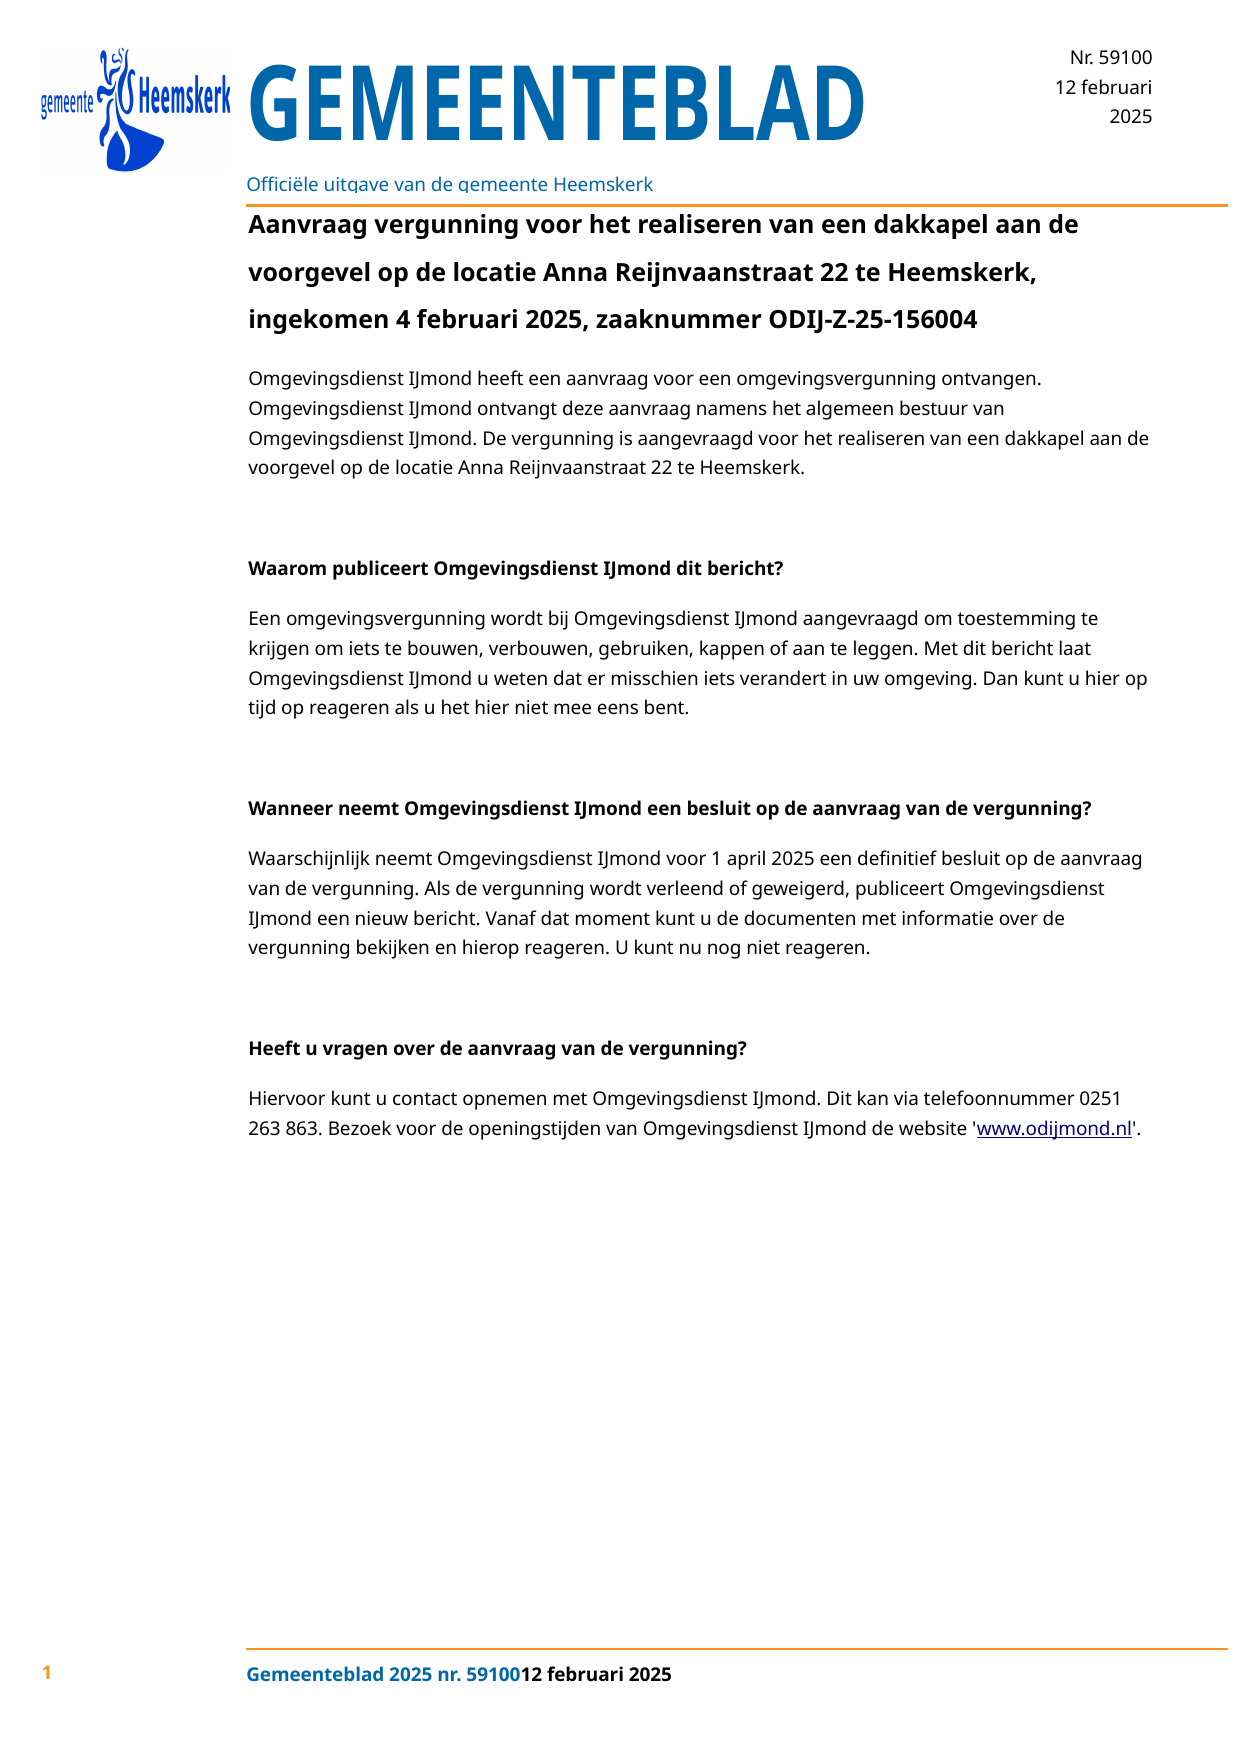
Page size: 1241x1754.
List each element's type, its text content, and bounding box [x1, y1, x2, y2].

text Hiervoor kunt u contact opnemen met Omgevingsdienst IJmond. Dit kan via telefoonnummer 0251 263 863. Bezoek voor de openingstijden van Omgevingsdienst IJmond de website 'www.odijmond.nl'. [248, 1086, 1152, 1141]
picture [41, 47, 231, 172]
text Omgevingsdienst IJmond heeft een aanvraag voor een omgevingsvergunning ontvangen. Omgevingsdienst IJmond ontvangt deze aanvraag namens het algemeen bestuur van Omgevingsdienst IJmond. De vergunning is aangevraagd voor het realiseren van een dakkapel aan de voorgevel op de locatie Anna Reijnvaanstraat 22 te Heemskerk. [248, 366, 1152, 480]
text Waarschijnlijk neemt Omgevingsdienst IJmond voor 1 april 2025 een definitief besluit op de aanvraag van de vergunning. Als de vergunning wordt verleend of geweigerd, publiceert Omgevingsdienst IJmond een nieuw bericht. Vanaf dat moment kunt u de documenten met informatie over de vergunning bekijken en hierop reageren. U kunt nu nog niet reageren. [248, 846, 1152, 960]
text Heeft u vragen over de aanvraag van de vergunning? [248, 1035, 1152, 1061]
text Wanneer neemt Omgevingsdienst IJmond een besluit op de aanvraag van de vergunning? [248, 795, 1152, 821]
text Waarom publiceert Omgevingsdienst IJmond dit bericht? [248, 555, 1152, 581]
text Een omgevingsvergunning wordt bij Omgevingsdienst IJmond aangevraagd om toestemming te krijgen om iets te bouwen, verbouwen, gebruiken, kappen of aan te leggen. Met dit bericht laat Omgevingsdienst IJmond u weten dat er misschien iets verandert in uw omgeving. Dan kunt u hier op tijd op reageren als u het hier niet mee eens bent. [248, 606, 1152, 720]
text Aanvraag vergunning voor het realiseren van een dakkapel aan de voorgevel op de locatie Anna Reijnvaanstraat 22 te Heemskerk, ingekomen 4 februari 2025, zaaknummer ODIJ-Z-25-156004 [248, 207, 1152, 336]
